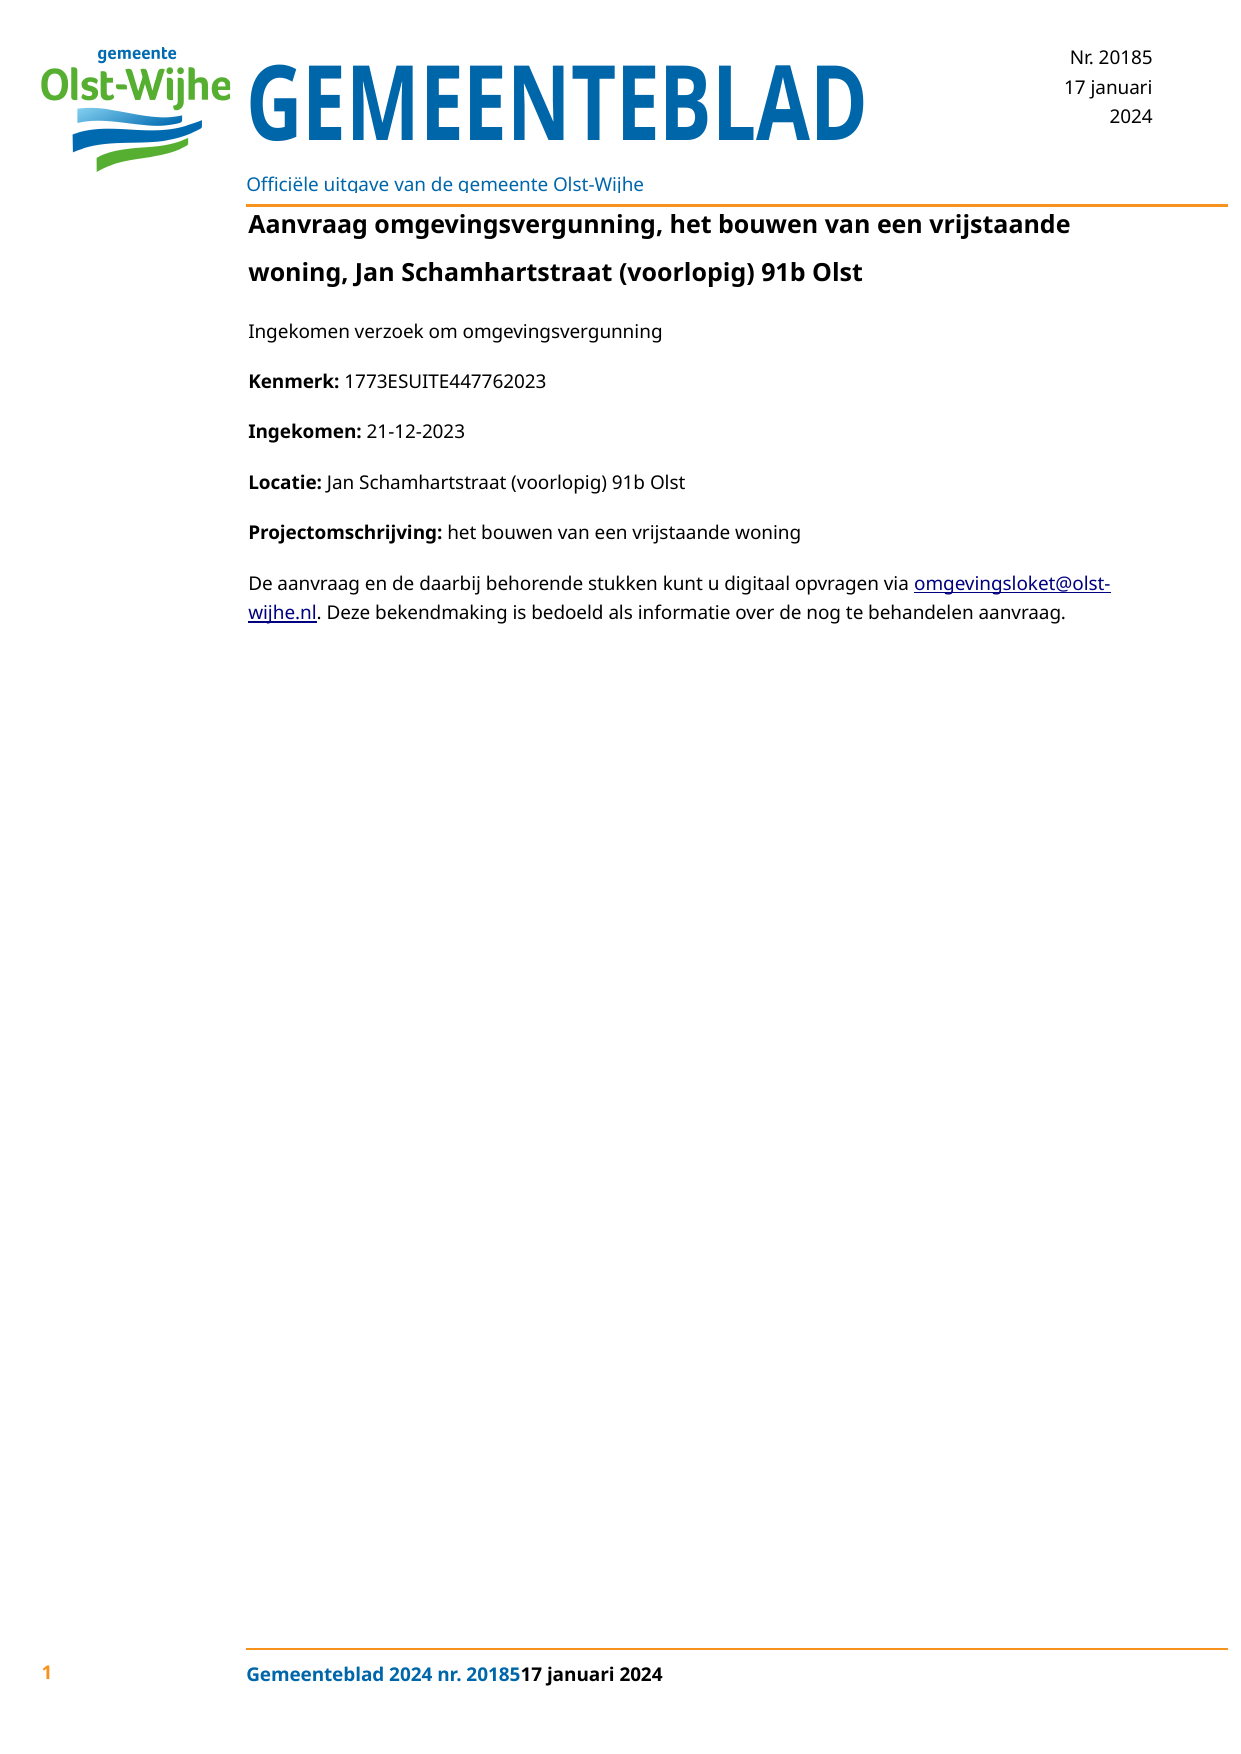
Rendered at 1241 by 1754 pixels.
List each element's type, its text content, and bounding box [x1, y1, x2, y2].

picture [41, 47, 231, 172]
text Kenmerk: 1773ESUITE447762023 [248, 368, 1152, 394]
text Locatie: Jan Schamhartstraat (voorlopig) 91b Olst [248, 469, 1152, 495]
text Ingekomen verzoek om omgevingsvergunning [248, 318, 1152, 344]
text De aanvraag en de daarbij behorende stukken kunt u digitaal opvragen via omgevingsloket@olst-wijhe.nl. Deze bekendmaking is bedoeld als informatie over de nog te behandelen aanvraag. [248, 570, 1152, 625]
text Ingekomen: 21-12-2023 [248, 419, 1152, 444]
text Projectomschrijving: het bouwen van een vrijstaande woning [248, 519, 1152, 545]
text Aanvraag omgevingsvergunning, het bouwen van een vrijstaande woning, Jan Schamhartstraat (voorlopig) 91b Olst [248, 207, 1152, 288]
